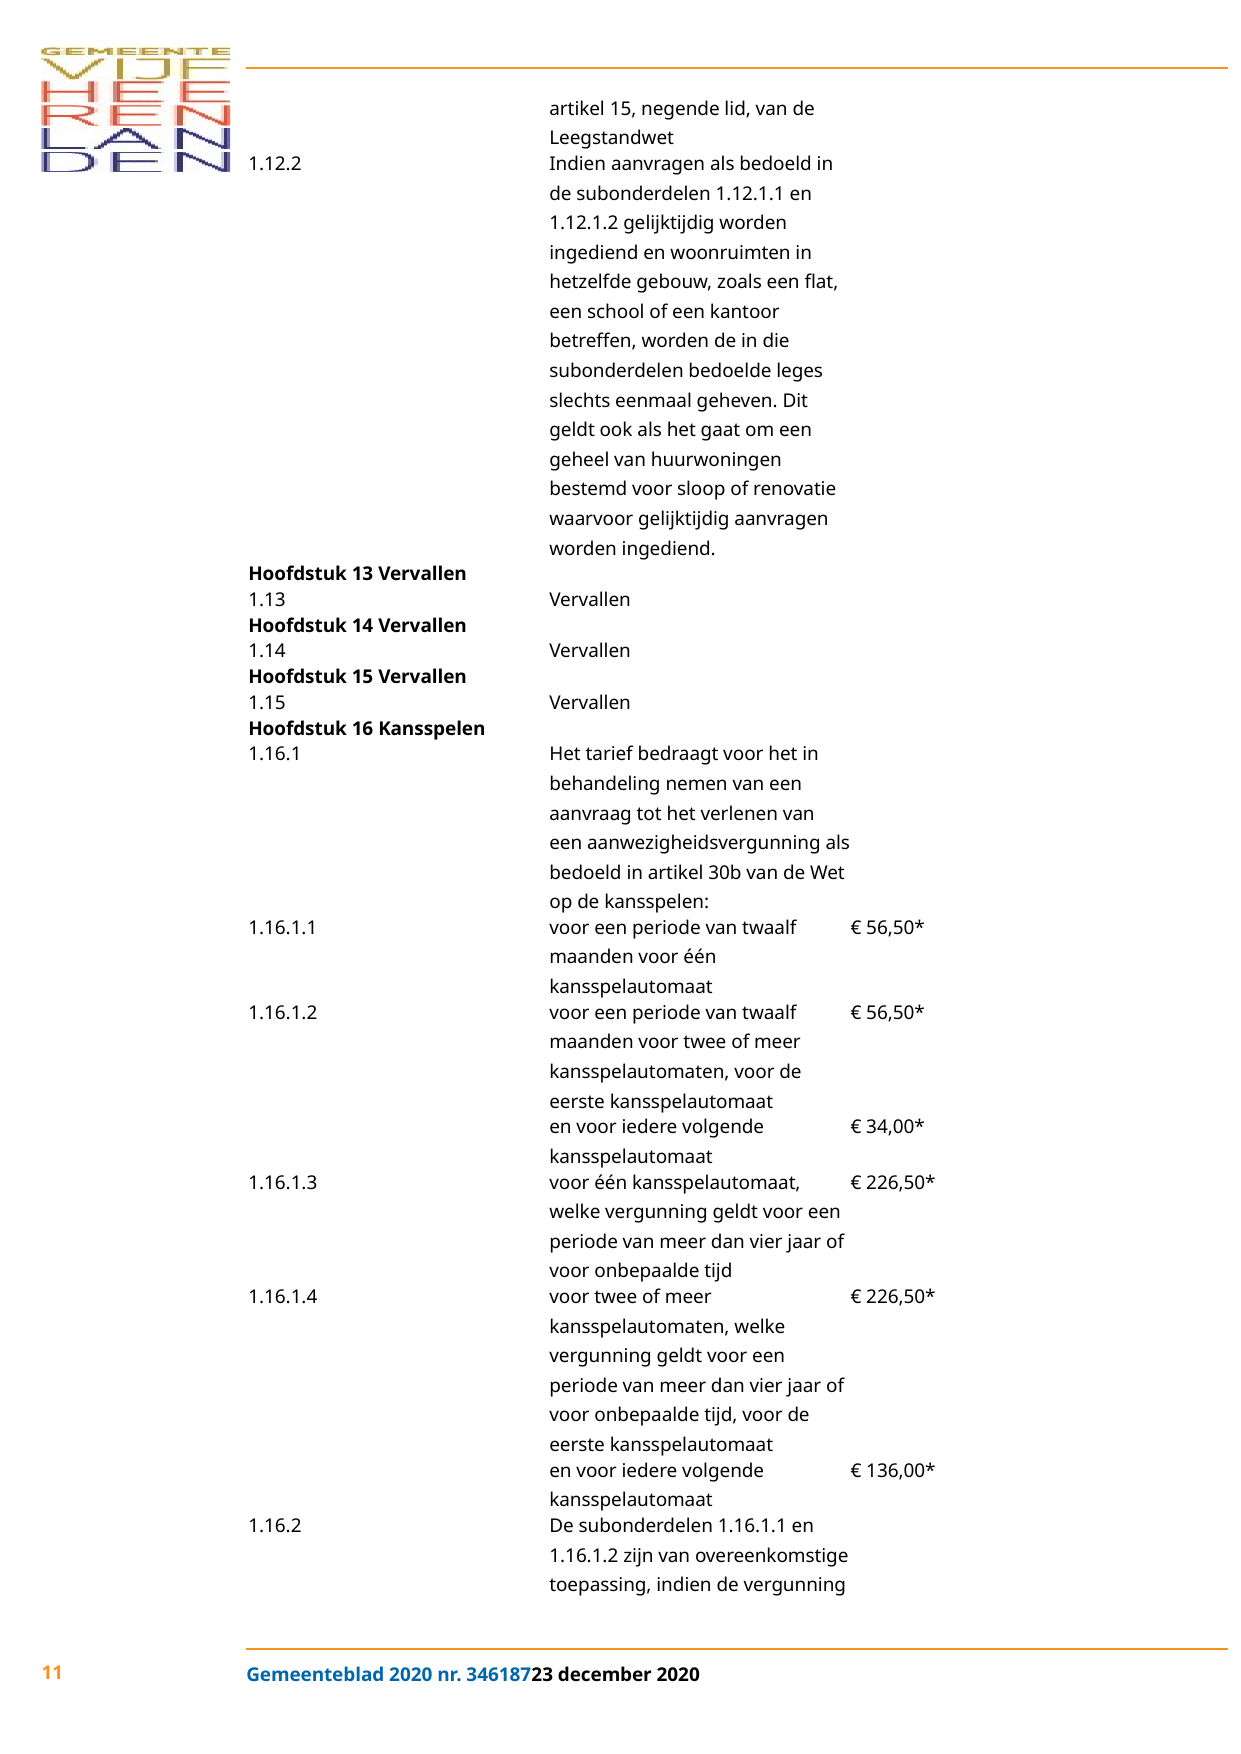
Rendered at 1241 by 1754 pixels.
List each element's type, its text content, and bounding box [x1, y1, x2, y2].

table_cell 1.12.2 [248, 150, 549, 560]
table_cell Hoofdstuk 16 Kansspelen [248, 715, 850, 741]
table_cell [850, 663, 1152, 689]
table_cell 1.16.1.2 [248, 999, 549, 1169]
table_cell Hoofdstuk 15 Vervallen [248, 663, 850, 689]
table_cell De subonderdelen 1.16.1.1 en 1.16.1.2 zijn van overeenkomstige toepassing, indien de vergunning [549, 1512, 850, 1597]
table_cell 1.16.1.4 [248, 1283, 549, 1512]
table_cell € 226,50* [850, 1169, 1152, 1283]
table_cell voor een periode van twaalf maanden voor twee of meer kansspelautomaten, voor de eerste kansspelautomaat [549, 999, 850, 1113]
picture [41, 47, 231, 172]
table_cell 1.16.1.3 [248, 1169, 549, 1283]
table_cell € 56,50* [850, 999, 1152, 1113]
table_cell 1.16.1 [248, 741, 549, 914]
table_cell [850, 715, 1152, 741]
table_cell artikel 15, negende lid, van de Leegstandwet [549, 95, 850, 150]
table_cell Vervallen [549, 689, 850, 715]
table_cell [850, 150, 1152, 560]
table_cell [850, 1512, 1152, 1597]
table_cell [850, 612, 1152, 638]
table_cell [850, 586, 1152, 612]
table_cell en voor iedere volgende kansspelautomaat [549, 1457, 850, 1512]
table_cell 1.13 [248, 586, 549, 612]
table_cell voor een periode van twaalf maanden voor één kansspelautomaat [549, 914, 850, 999]
table_cell Vervallen [549, 638, 850, 663]
table_cell [850, 689, 1152, 715]
table_cell [248, 95, 549, 150]
table_cell € 56,50* [850, 914, 1152, 999]
table_cell Indien aanvragen als bedoeld in de subonderdelen 1.12.1.1 en 1.12.1.2 gelijktijdig worden ingediend en woonruimten in hetzelfde gebouw, zoals een flat, een school of een kantoor betreffen, worden de in die subonderdelen bedoelde leges slechts eenmaal geheven. Dit geldt ook als het gaat om een geheel van huurwoningen bestemd voor sloop of renovatie waarvoor gelijktijdig aanvragen worden ingediend. [549, 150, 850, 560]
table_cell € 226,50* [850, 1283, 1152, 1457]
table_cell voor één kansspelautomaat, welke vergunning geldt voor een periode van meer dan vier jaar of voor onbepaalde tijd [549, 1169, 850, 1283]
table_cell € 34,00* [850, 1114, 1152, 1169]
table_cell 1.16.2 [248, 1512, 549, 1597]
table_cell 1.15 [248, 689, 549, 715]
table_cell € 136,00* [850, 1457, 1152, 1512]
table_cell Het tarief bedraagt voor het in behandeling nemen van een aanvraag tot het verlenen van een aanwezigheidsvergunning als bedoeld in artikel 30b van de Wet op de kansspelen: [549, 741, 850, 914]
table_cell voor twee of meer kansspelautomaten, welke vergunning geldt voor een periode van meer dan vier jaar of voor onbepaalde tijd, voor de eerste kansspelautomaat [549, 1283, 850, 1457]
table_cell 1.14 [248, 638, 549, 663]
table_cell Hoofdstuk 13 Vervallen [248, 560, 850, 586]
table_cell Hoofdstuk 14 Vervallen [248, 612, 850, 638]
table_cell en voor iedere volgende kansspelautomaat [549, 1114, 850, 1169]
table_cell [850, 638, 1152, 663]
table_cell 1.16.1.1 [248, 914, 549, 999]
table_cell [850, 560, 1152, 586]
table_cell [850, 95, 1152, 150]
table_cell [850, 741, 1152, 914]
table_cell Vervallen [549, 586, 850, 612]
